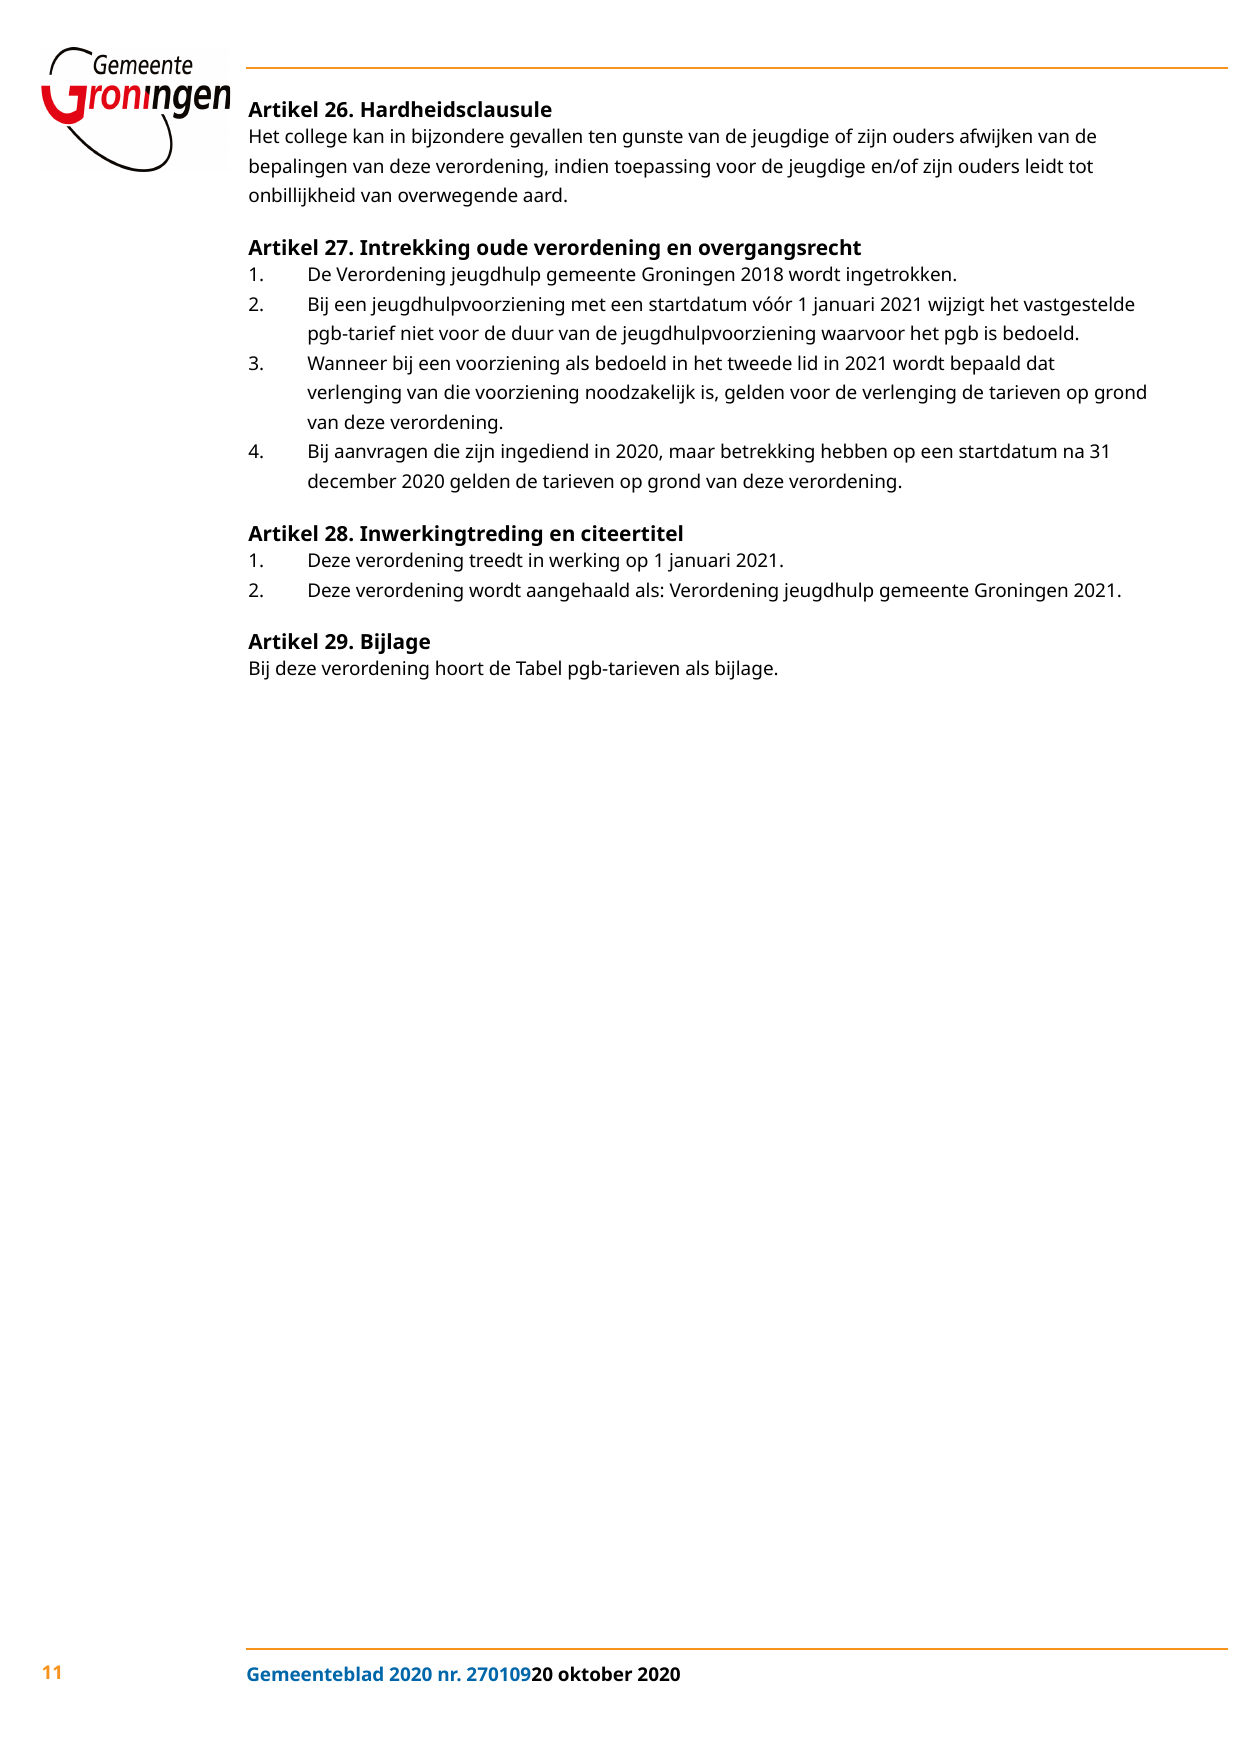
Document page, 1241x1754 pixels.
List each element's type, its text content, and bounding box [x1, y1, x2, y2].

list De Verordening jeugdhulp gemeente Groningen 2018 wordt ingetrokken. [248, 261, 1152, 287]
text Bij deze verordening hoort de Tabel pgb-tarieven als bijlage. [248, 656, 1152, 681]
list Deze verordening treedt in werking op 1 januari 2021. [248, 547, 1152, 573]
list Bij een jeugdhulpvoorziening met een startdatum vóór 1 januari 2021 wijzigt het vastgestelde pgb-tarief niet voor de duur van de jeugdhulpvoorziening waarvoor het pgb is bedoeld. [248, 291, 1152, 346]
list Bij aanvragen die zijn ingediend in 2020, maar betrekking hebben op een startdatum na 31 december 2020 gelden de tarieven op grond van deze verordening. [248, 439, 1152, 494]
text Artikel 26. Hardheidsclausule [248, 95, 1152, 123]
text Het college kan in bijzondere gevallen ten gunste van de jeugdige of zijn ouders afwijken van de bepalingen van deze verordening, indien toepassing voor de jeugdige en/of zijn ouders leidt tot onbillijkheid van overwegende aard. [248, 123, 1152, 208]
text Artikel 27. Intrekking oude verordening en overgangsrecht [248, 233, 1152, 261]
text Artikel 29. Bijlage [248, 627, 1152, 656]
list Deze verordening wordt aangehaald als: Verordening jeugdhulp gemeente Groningen 2021. [248, 577, 1152, 602]
picture [41, 47, 231, 172]
text Artikel 28. Inwerkingtreding en citeertitel [248, 519, 1152, 547]
list Wanneer bij een voorziening als bedoeld in het tweede lid in 2021 wordt bepaald dat verlenging van die voorziening noodzakelijk is, gelden voor de verlenging de tarieven op grond van deze verordening. [248, 350, 1152, 435]
